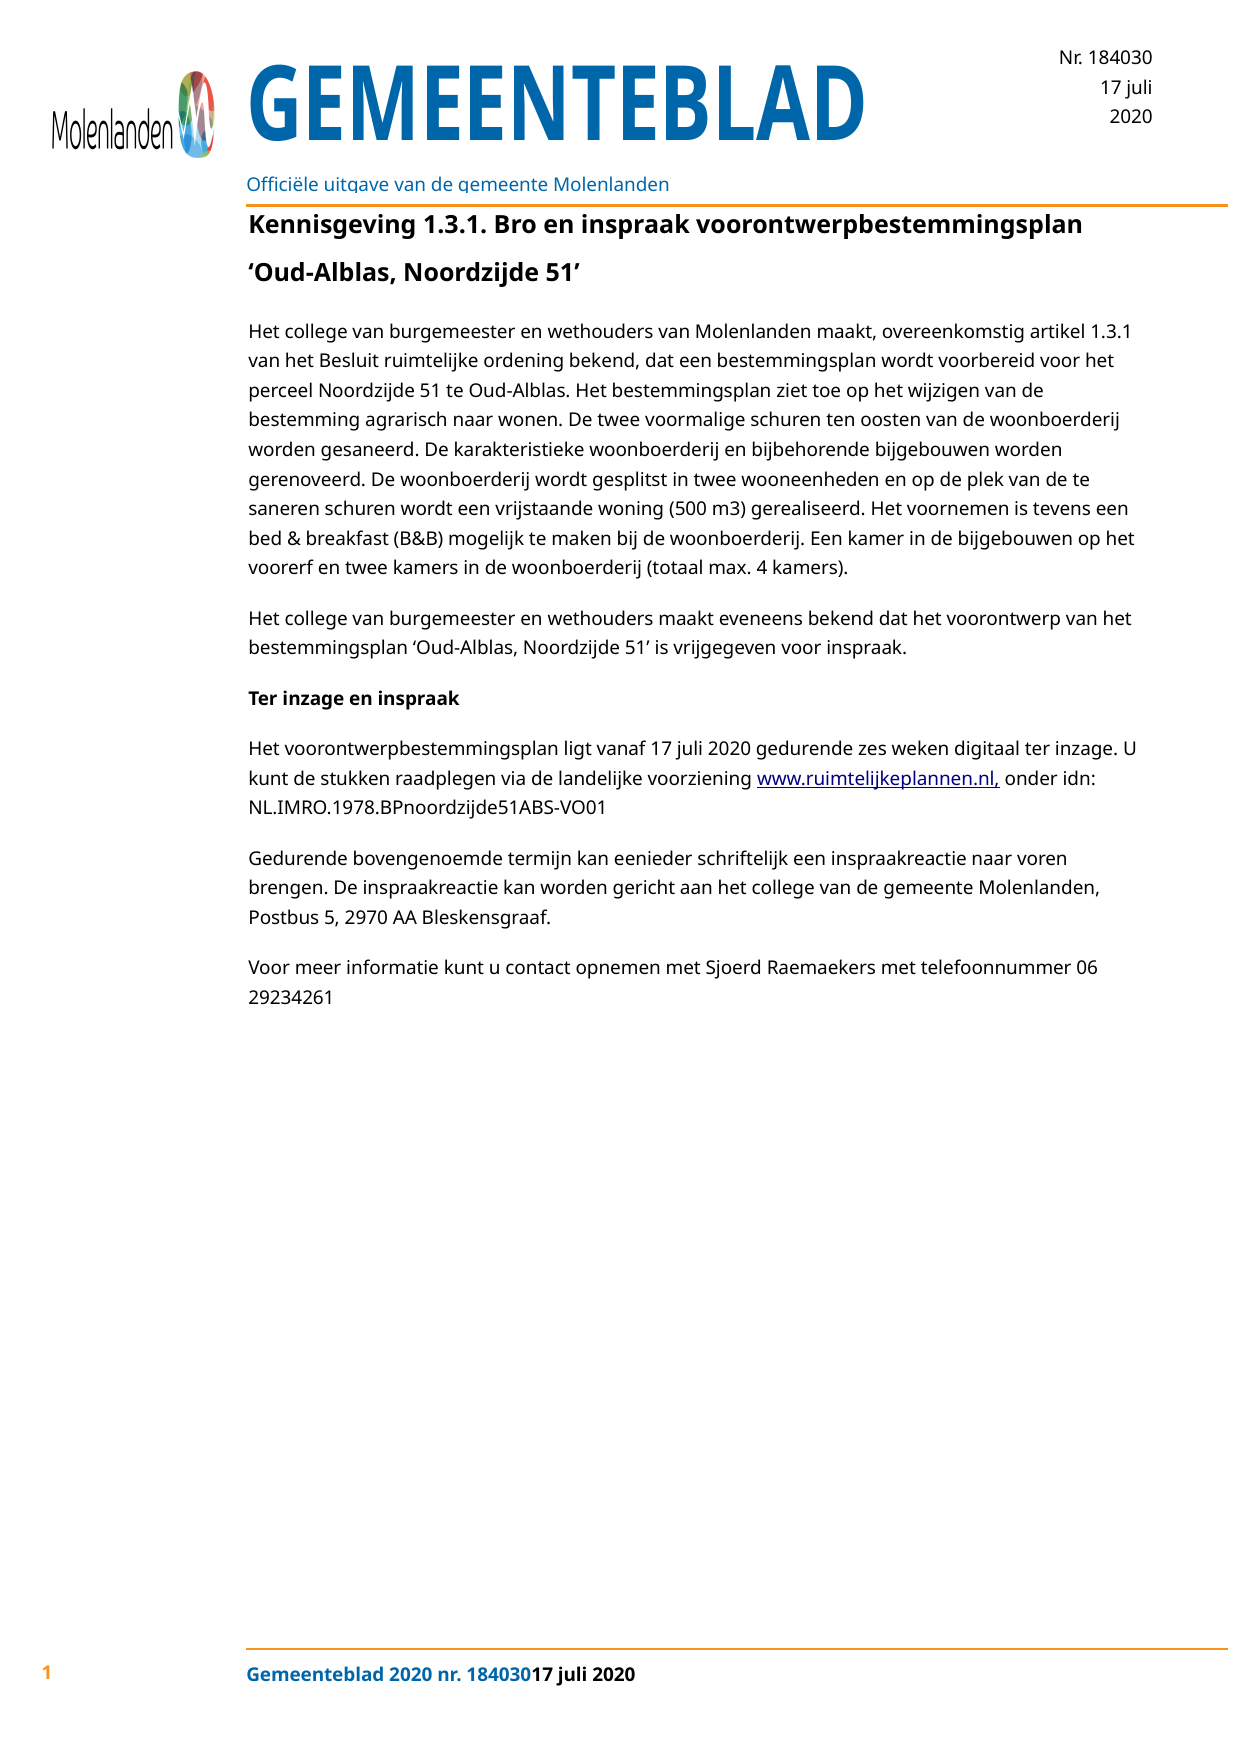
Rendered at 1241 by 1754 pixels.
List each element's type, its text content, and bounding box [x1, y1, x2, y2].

picture [41, 47, 231, 172]
text Ter inzage en inspraak [248, 685, 1152, 711]
text Gedurende bovengenoemde termijn kan eenieder schriftelijk een inspraakreactie naar voren brengen. De inspraakreactie kan worden gericht aan het college van de gemeente Molenlanden, Postbus 5, 2970 AA Bleskensgraaf. [248, 845, 1152, 930]
text Het college van burgemeester en wethouders maakt eveneens bekend dat het voorontwerp van het bestemmingsplan ‘Oud-Alblas, Noordzijde 51’ is vrijgegeven voor inspraak. [248, 605, 1152, 660]
text Kennisgeving 1.3.1. Bro en inspraak voorontwerpbestemmingsplan ‘Oud-Alblas, Noordzijde 51’ [248, 207, 1152, 288]
text Voor meer informatie kunt u contact opnemen met Sjoerd Raemaekers met telefoonnummer 06 29234261 [248, 954, 1152, 1010]
text Het voorontwerpbestemmingsplan ligt vanaf 17 juli 2020 gedurende zes weken digitaal ter inzage. U kunt de stukken raadplegen via de landelijke voorziening www.ruimtelijkeplannen.nl, onder idn: NL.IMRO.1978.BPnoordzijde51ABS-VO01 [248, 735, 1152, 820]
text Het college van burgemeester en wethouders van Molenlanden maakt, overeenkomstig artikel 1.3.1 van het Besluit ruimtelijke ordening bekend, dat een bestemmingsplan wordt voorbereid voor het perceel Noordzijde 51 te Oud-Alblas. Het bestemmingsplan ziet toe op het wijzigen van de bestemming agrarisch naar wonen. De twee voormalige schuren ten oosten van de woonboerderij worden gesaneerd. De karakteristieke woonboerderij en bijbehorende bijgebouwen worden gerenoveerd. De woonboerderij wordt gesplitst in twee wooneenheden en op de plek van de te saneren schuren wordt een vrijstaande woning (500 m3) gerealiseerd. Het voornemen is tevens een bed & breakfast (B&B) mogelijk te maken bij de woonboerderij. Een kamer in de bijgebouwen op het voorerf en twee kamers in de woonboerderij (totaal max. 4 kamers). [248, 318, 1152, 580]
